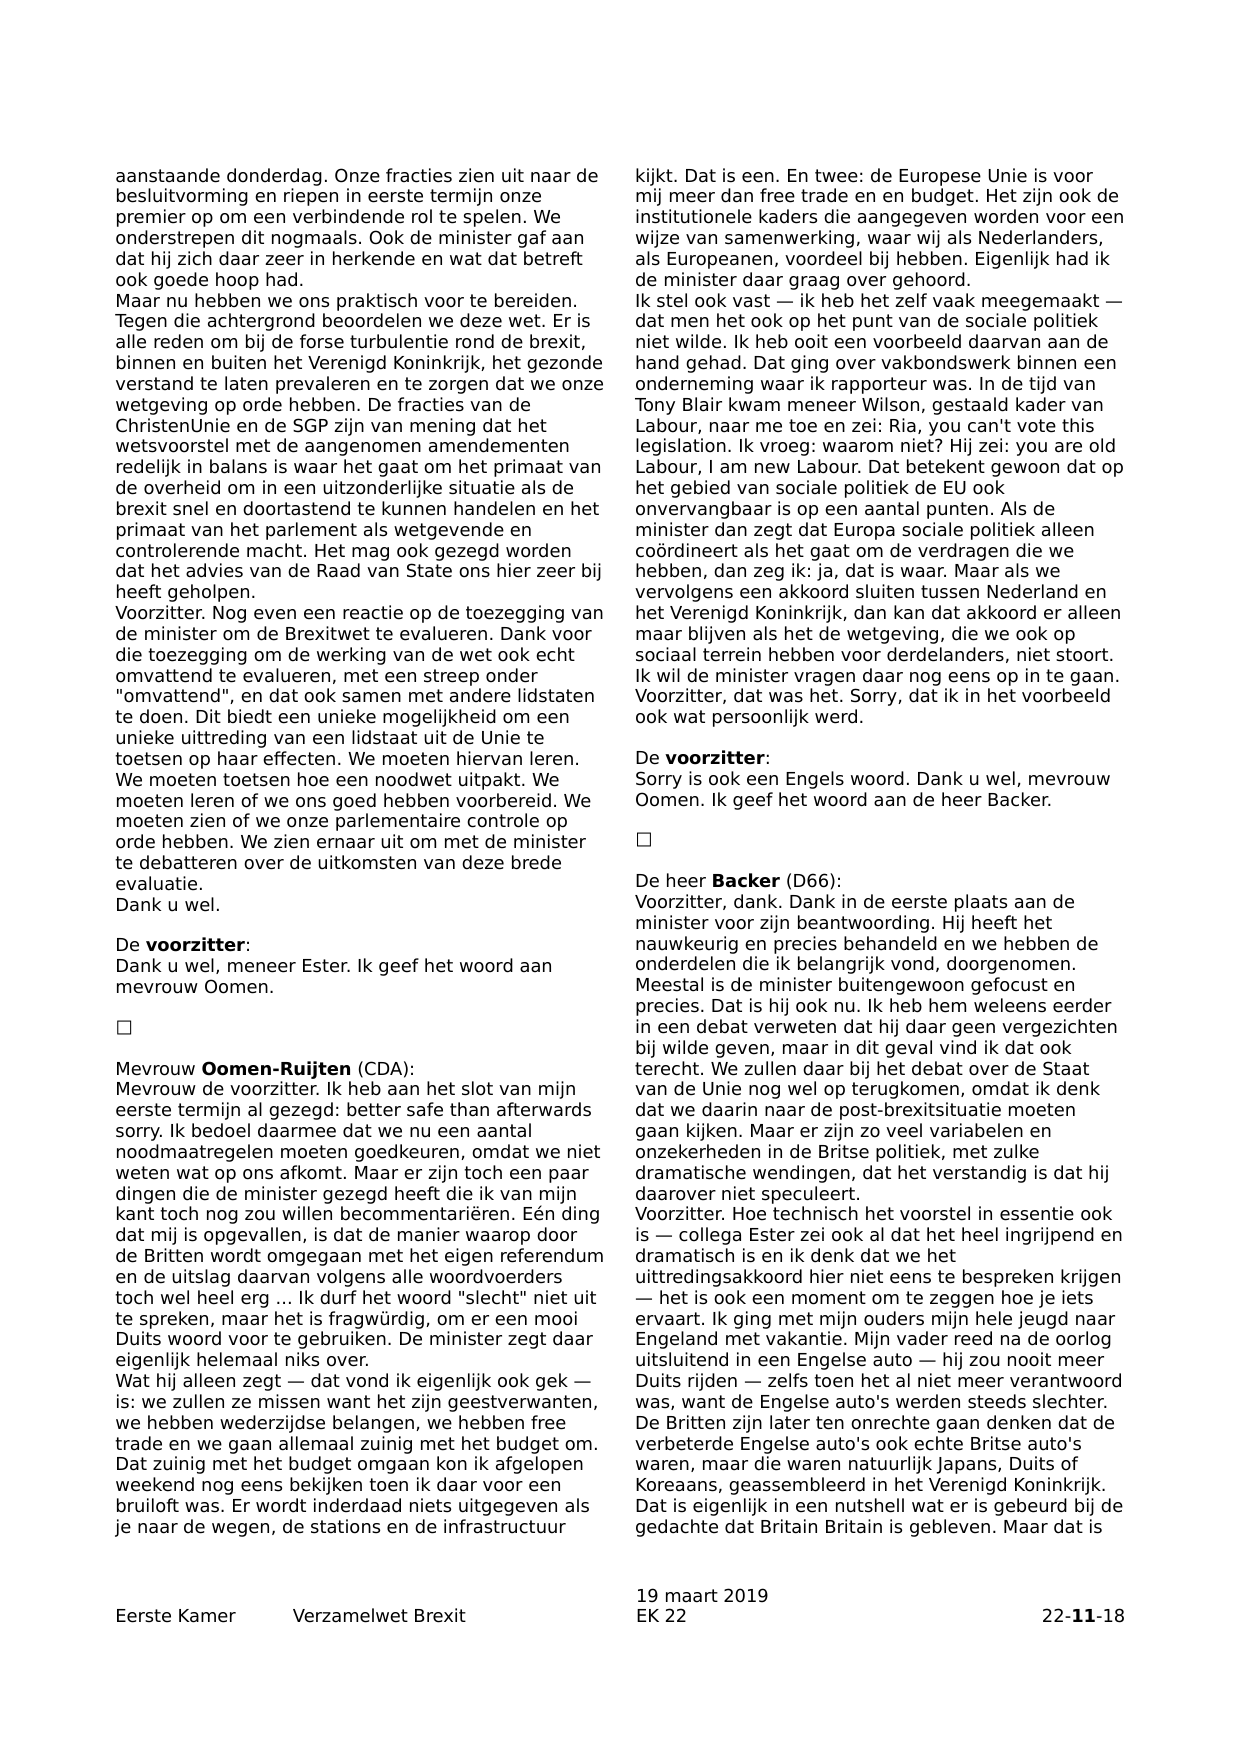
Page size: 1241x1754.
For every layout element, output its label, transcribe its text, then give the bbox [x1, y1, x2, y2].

text Voorzitter, dat was het. Sorry, dat ik in het voorbeeld ook wat persoonlijk werd. [635, 686, 1125, 728]
text De voorzitter: [115, 935, 605, 956]
text Mevrouw Oomen-Ruijten (CDA): [115, 1058, 605, 1079]
text Ik stel ook vast — ik heb het zelf vaak meegemaakt — dat men het ook op het punt van de sociale politiek niet wilde. Ik heb ooit een voorbeeld daarvan aan de hand gehad. Dat ging over vakbondswerk binnen een onderneming waar ik rapporteur was. In de tijd van Tony Blair kwam meneer Wilson, gestaald kader van Labour, naar me toe en zei: Ria, you can't vote this legislation. Ik vroeg: waarom niet? Hij zei: you are old Labour, I am new Labour. Dat betekent gewoon dat op het gebied van sociale politiek de EU ook onvervangbaar is op een aantal punten. Als de minister dan zegt dat Europa sociale politiek alleen coördineert als het gaat om de verdragen die we hebben, dan zeg ik: ja, dat is waar. Maar als we vervolgens een akkoord sluiten tussen Nederland en het Verenigd Koninkrijk, dan kan dat akkoord er alleen maar blijven als het de wetgeving, die we ook op sociaal terrein hebben voor derdelanders, niet stoort. Ik wil de minister vragen daar nog eens op in te gaan. [635, 290, 1125, 686]
text Voorzitter. Hoe technisch het voorstel in essentie ook is — collega Ester zei ook al dat het heel ingrijpend en dramatisch is en ik denk dat we het uittredingsakkoord hier niet eens te bespreken krijgen — het is ook een moment om te zeggen hoe je iets ervaart. Ik ging met mijn ouders mijn hele jeugd naar Engeland met vakantie. Mijn vader reed na de oorlog uitsluitend in een Engelse auto — hij zou nooit meer Duits rijden — zelfs toen het al niet meer verantwoord was, want de Engelse auto's werden steeds slechter. De Britten zijn later ten onrechte gaan denken dat de verbeterde Engelse auto's ook echte Britse auto's waren, maar die waren natuurlijk Japans, Duits of Koreaans, geassembleerd in het Verenigd Koninkrijk. Dat is eigenlijk in een nutshell wat er is gebeurd bij de gedachte dat Britain Britain is gebleven. Maar dat is [635, 1204, 1125, 1537]
text Voorzitter. Nog even een reactie op de toezegging van de minister om de Brexitwet te evalueren. Dank voor die toezegging om de werking van de wet ook echt omvattend te evalueren, met een streep onder "omvattend", en dat ook samen met andere lidstaten te doen. Dit biedt een unieke mogelijkheid om een unieke uittreding van een lidstaat uit de Unie te toetsen op haar effecten. We moeten hiervan leren. We moeten toetsen hoe een noodwet uitpakt. We moeten leren of we ons goed hebben voorbereid. We moeten zien of we onze parlementaire controle op orde hebben. We zien ernaar uit om met de minister te debatteren over de uitkomsten van deze brede evaluatie. [115, 603, 605, 894]
text Wat hij alleen zegt — dat vond ik eigenlijk ook gek — is: we zullen ze missen want het zijn geestverwanten, we hebben wederzijdse belangen, we hebben free trade en we gaan allemaal zuinig met het budget om. Dat zuinig met het budget omgaan kon ik afgelopen weekend nog eens bekijken toen ik daar voor een bruiloft was. Er wordt inderdaad niets uitgegeven als je naar de wegen, de stations en de infrastructuur [115, 1371, 605, 1537]
text kijkt. Dat is een. En twee: de Europese Unie is voor mij meer dan free trade en en budget. Het zijn ook de institutionele kaders die aangegeven worden voor een wijze van samenwerking, waar wij als Nederlanders, als Europeanen, voordeel bij hebben. Eigenlijk had ik de minister daar graag over gehoord. [635, 165, 1125, 290]
text aanstaande donderdag. Onze fracties zien uit naar de besluitvorming en riepen in eerste termijn onze premier op om een verbindende rol te spelen. We onderstrepen dit nogmaals. Ook de minister gaf aan dat hij zich daar zeer in herkende en wat dat betreft ook goede hoop had. [115, 165, 605, 290]
text ⬜ [115, 1018, 605, 1038]
text Maar nu hebben we ons praktisch voor te bereiden. Tegen die achtergrond beoordelen we deze wet. Er is alle reden om bij de forse turbulentie rond de brexit, binnen en buiten het Verenigd Koninkrijk, het gezonde verstand te laten prevaleren en te zorgen dat we onze wetgeving op orde hebben. De fracties van de ChristenUnie en de SGP zijn van mening dat het wetsvoorstel met de aangenomen amendementen redelijk in balans is waar het gaat om het primaat van de overheid om in een uitzonderlijke situatie als de brexit snel en doortastend te kunnen handelen en het primaat van het parlement als wetgevende en controlerende macht. Het mag ook gezegd worden dat het advies van de Raad van State ons hier zeer bij heeft geholpen. [115, 290, 605, 603]
text Mevrouw de voorzitter. Ik heb aan het slot van mijn eerste termijn al gezegd: better safe than afterwards sorry. Ik bedoel daarmee dat we nu een aantal noodmaatregelen moeten goedkeuren, omdat we niet weten wat op ons afkomt. Maar er zijn toch een paar dingen die de minister gezegd heeft die ik van mijn kant toch nog zou willen becommentariëren. Eén ding dat mij is opgevallen, is dat de manier waarop door de Britten wordt omgegaan met het eigen referendum en de uitslag daarvan volgens alle woordvoerders toch wel heel erg ... Ik durf het woord "slecht" niet uit te spreken, maar het is fragwürdig, om er een mooi Duits woord voor te gebruiken. De minister zegt daar eigenlijk helemaal niks over. [115, 1079, 605, 1371]
text De voorzitter: [635, 748, 1125, 768]
text Dank u wel. [115, 894, 605, 915]
text Voorzitter, dank. Dank in de eerste plaats aan de minister voor zijn beantwoording. Hij heeft het nauwkeurig en precies behandeld en we hebben de onderdelen die ik belangrijk vond, doorgenomen. Meestal is de minister buitengewoon gefocust en precies. Dat is hij ook nu. Ik heb hem weleens eerder in een debat verweten dat hij daar geen vergezichten bij wilde geven, maar in dit geval vind ik dat ook terecht. We zullen daar bij het debat over de Staat van de Unie nog wel op terugkomen, omdat ik denk dat we daarin naar de post-brexitsituatie moeten gaan kijken. Maar er zijn zo veel variabelen en onzekerheden in de Britse politiek, met zulke dramatische wendingen, dat het verstandig is dat hij daarover niet speculeert. [635, 892, 1125, 1204]
text Sorry is ook een Engels woord. Dank u wel, mevrouw Oomen. Ik geef het woord aan de heer Backer. [635, 768, 1125, 810]
text ⬜ [635, 830, 1125, 851]
text Dank u wel, meneer Ester. Ik geef het woord aan mevrouw Oomen. [115, 956, 605, 998]
text De heer Backer (D66): [635, 871, 1125, 892]
